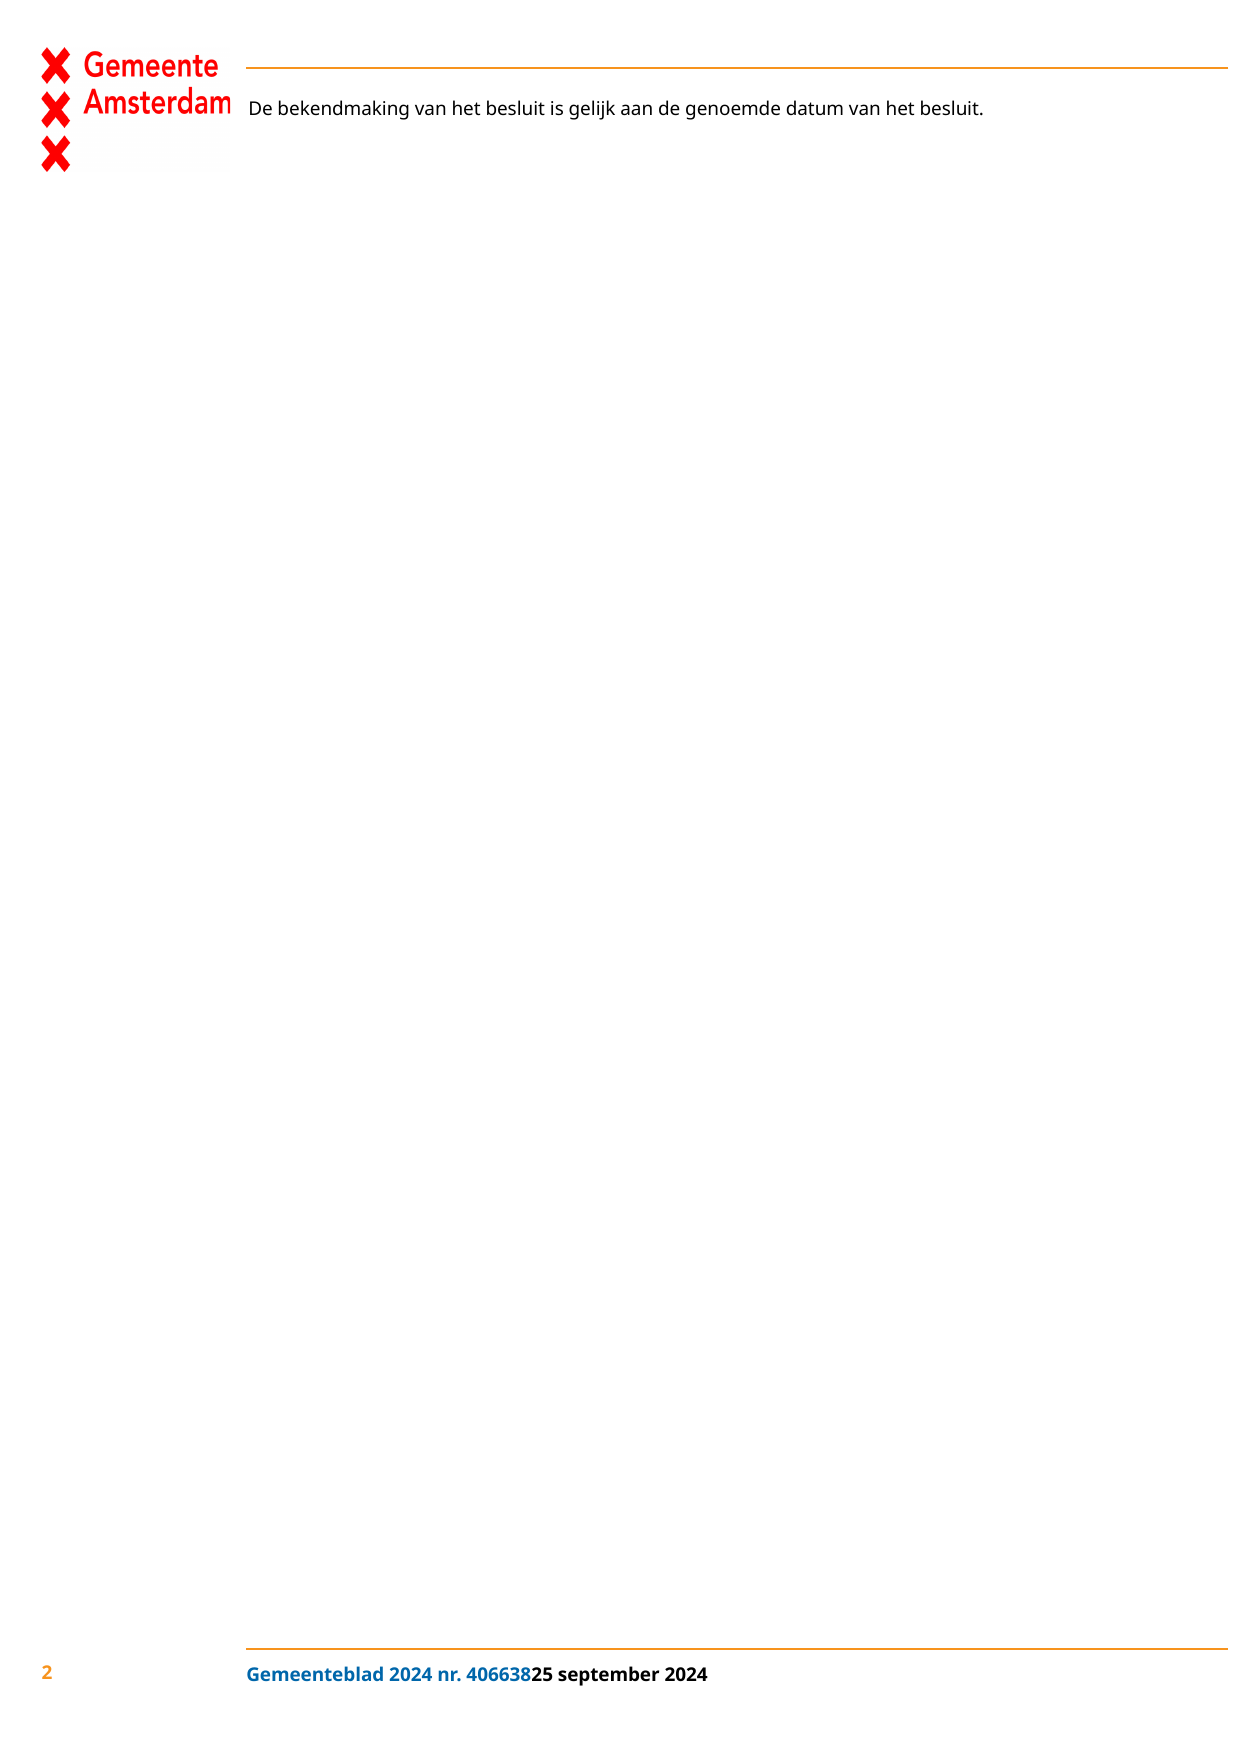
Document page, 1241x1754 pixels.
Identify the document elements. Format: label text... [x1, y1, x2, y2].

text De bekendmaking van het besluit is gelijk aan de genoemde datum van het besluit. [248, 95, 1152, 121]
picture [41, 47, 231, 172]
